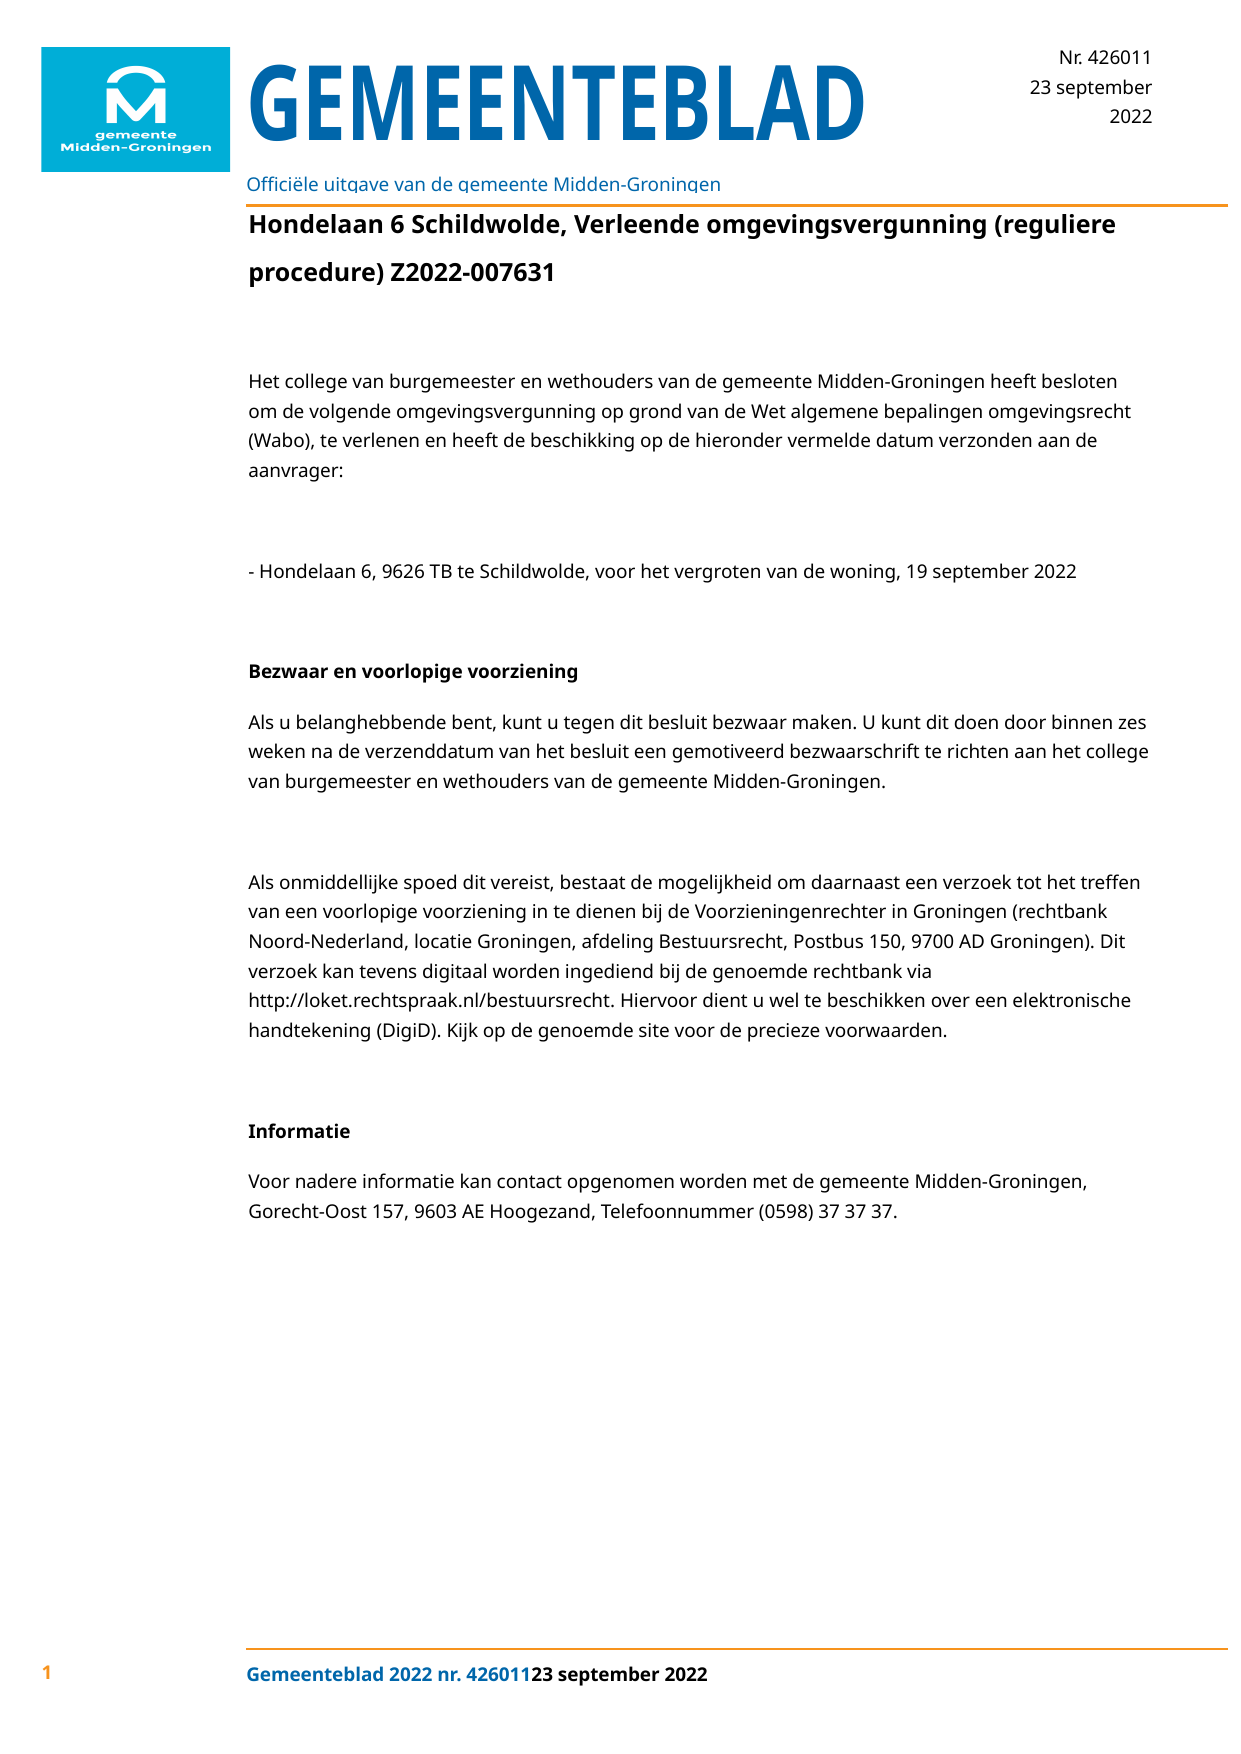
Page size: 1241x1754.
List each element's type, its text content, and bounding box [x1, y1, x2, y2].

text Bezwaar en voorlopige voorziening [248, 659, 1152, 684]
text Voor nadere informatie kan contact opgenomen worden met de gemeente Midden-Groningen, Gorecht-Oost 157, 9603 AE Hoogezand, Telefoonnummer (0598) 37 37 37. [248, 1168, 1152, 1224]
text Informatie [248, 1118, 1152, 1144]
text Hondelaan 6 Schildwolde, Verleende omgevingsvergunning (reguliere procedure) Z2022-007631 [248, 207, 1152, 288]
picture [107, 89, 165, 122]
text Als u belanghebbende bent, kunt u tegen dit besluit bezwaar maken. U kunt dit doen door binnen zes weken na de verzenddatum van het besluit een gemotiveerd bezwaarschrift te richten aan het college van burgemeester en wethouders van de gemeente Midden-Groningen. [248, 709, 1152, 794]
picture [184, 146, 190, 153]
text - Hondelaan 6, 9626 TB te Schildwolde, voor het vergroten van de woning, 19 september 2022 [248, 558, 1152, 584]
text Het college van burgemeester en wethouders van de gemeente Midden-Groningen heeft besloten om de volgende omgevingsvergunning op grond van de Wet algemene bepalingen omgevingsrecht (Wabo), te verlenen en heeft de beschikking op de hieronder vermelde datum verzonden aan de aanvrager: [248, 368, 1152, 483]
picture [108, 66, 164, 82]
text Als onmiddellijke spoed dit vereist, bestaat de mogelijkheid om daarnaast een verzoek tot het treffen van een voorlopige voorziening in te dienen bij de Voorzieningenrechter in Groningen (rechtbank Noord-Nederland, locatie Groningen, afdeling Bestuursrecht, Postbus 150, 9700 AD Groningen). Dit verzoek kan tevens digitaal worden ingediend bij de genoemde rechtbank via http://loket.rechtspraak.nl/bestuursrecht. Hiervoor dient u wel te beschikken over een elektronische handtekening (DigiD). Kijk op de genoemde site voor de precieze voorwaarden. [248, 869, 1152, 1043]
